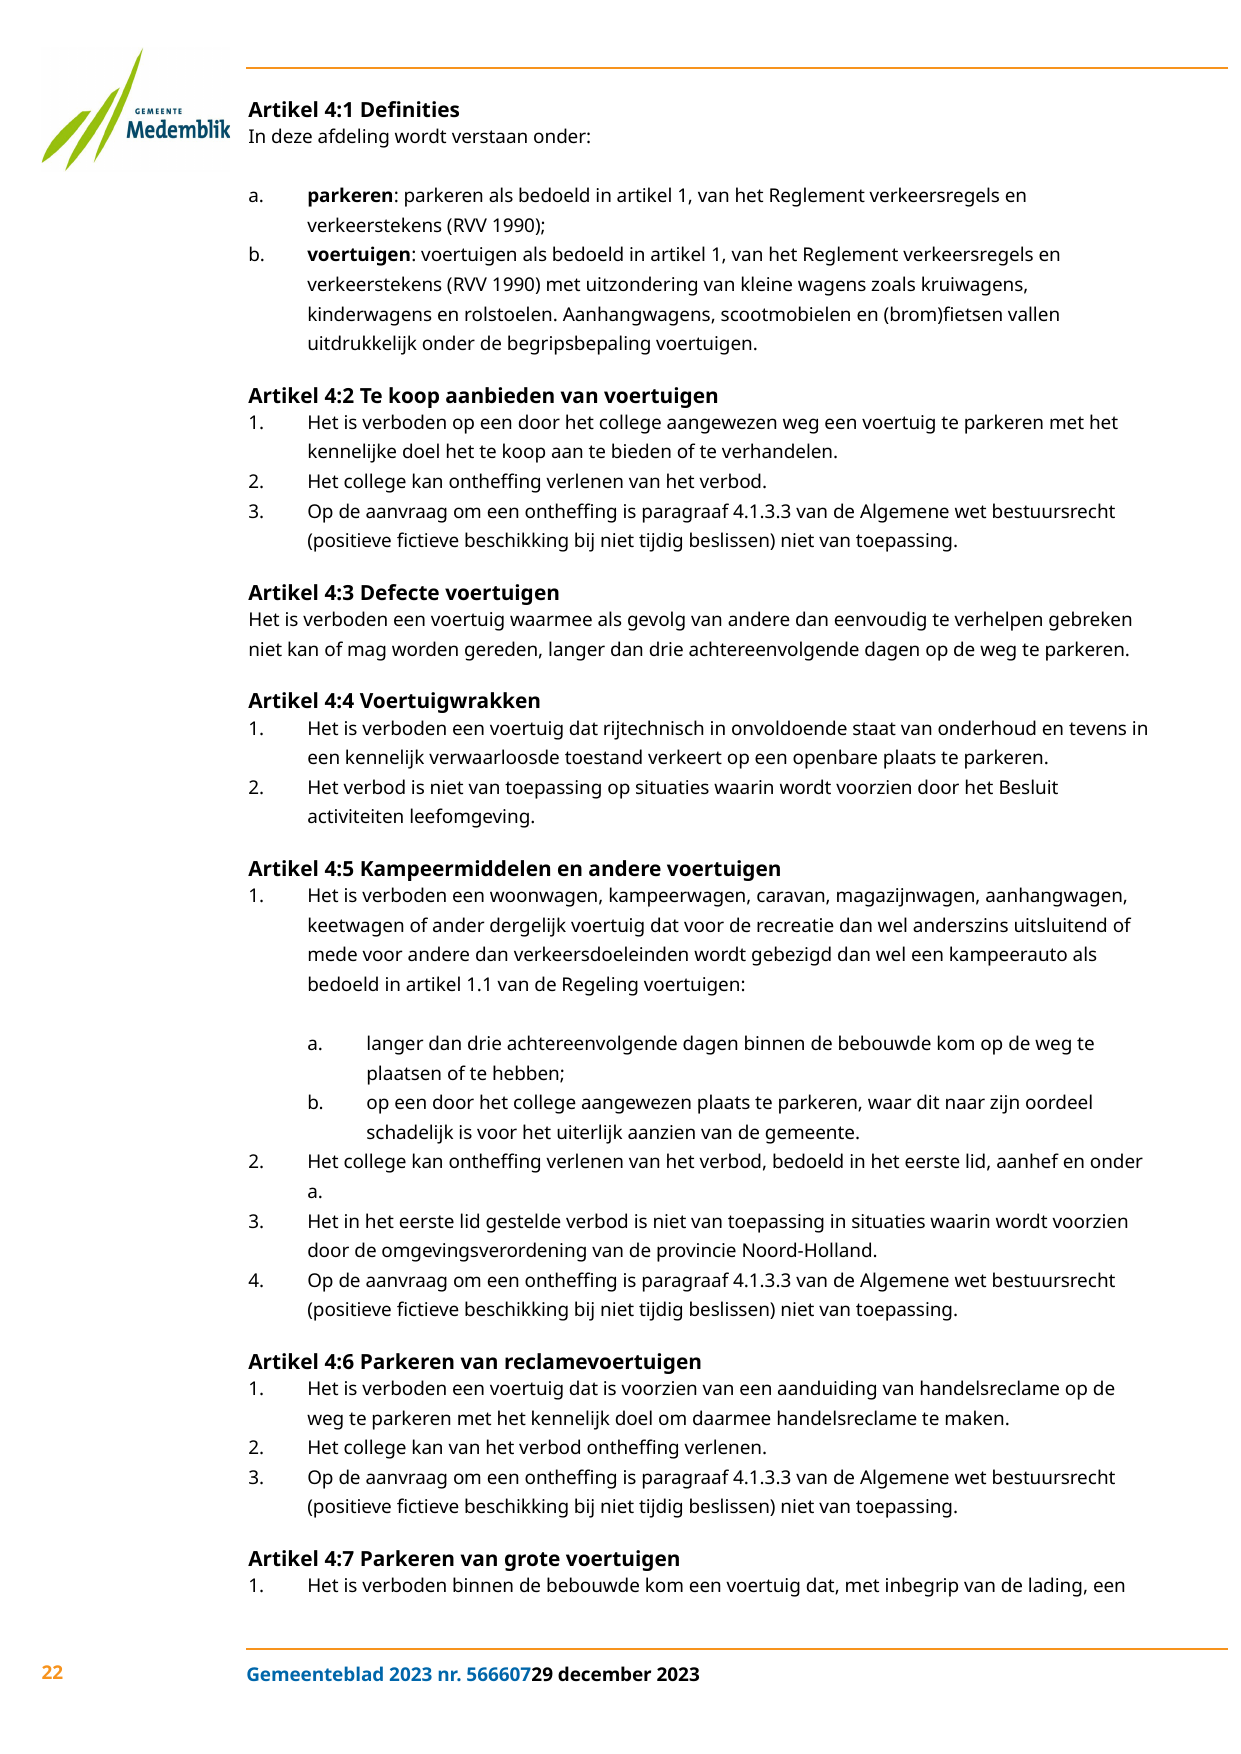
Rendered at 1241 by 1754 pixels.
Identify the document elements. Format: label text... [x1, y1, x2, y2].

list Het verbod is niet van toepassing op situaties waarin wordt voorzien door het Besluit activiteiten leefomgeving. [248, 774, 1152, 829]
text Artikel 4:3 Defecte voertuigen [248, 578, 1152, 606]
list Op de aanvraag om een ontheffing is paragraaf 4.1.3.3 van de Algemene wet bestuursrecht (positieve fictieve beschikking bij niet tijdig beslissen) niet van toepassing. [248, 1267, 1152, 1322]
list Het is verboden binnen de bebouwde kom een voertuig dat, met inbegrip van de lading, een [248, 1573, 1152, 1598]
text Artikel 4:2 Te koop aanbieden van voertuigen [248, 381, 1152, 409]
list Het college kan van het verbod ontheffing verlenen. [248, 1434, 1152, 1460]
text Artikel 4:6 Parkeren van reclamevoertuigen [248, 1347, 1152, 1375]
text Artikel 4:5 Kampeermiddelen en andere voertuigen [248, 854, 1152, 882]
list Op de aanvraag om een ontheffing is paragraaf 4.1.3.3 van de Algemene wet bestuursrecht (positieve fictieve beschikking bij niet tijdig beslissen) niet van toepassing. [248, 1464, 1152, 1519]
list Op de aanvraag om een ontheffing is paragraaf 4.1.3.3 van de Algemene wet bestuursrecht (positieve fictieve beschikking bij niet tijdig beslissen) niet van toepassing. [248, 498, 1152, 553]
list parkeren: parkeren als bedoeld in artikel 1, van het Reglement verkeersregels en verkeerstekens (RVV 1990); [248, 182, 1152, 238]
picture [41, 47, 231, 172]
list Het is verboden een voertuig dat rijtechnisch in onvoldoende staat van onderhoud en tevens in een kennelijk verwaarloosde toestand verkeert op een openbare plaats te parkeren. [248, 715, 1152, 770]
list Het college kan ontheffing verlenen van het verbod, bedoeld in het eerste lid, aanhef en onder a. [248, 1149, 1152, 1204]
list Het in het eerste lid gestelde verbod is niet van toepassing in situaties waarin wordt voorzien door de omgevingsverordening van de provincie Noord-Holland. [248, 1208, 1152, 1263]
list langer dan drie achtereenvolgende dagen binnen de bebouwde kom op de weg te plaatsen of te hebben; [307, 1030, 1152, 1086]
text Artikel 4:7 Parkeren van grote voertuigen [248, 1544, 1152, 1573]
list voertuigen: voertuigen als bedoeld in artikel 1, van het Reglement verkeersregels en verkeerstekens (RVV 1990) met uitzondering van kleine wagens zoals kruiwagens, kinderwagens en rolstoelen. Aanhangwagens, scootmobielen en (brom)fietsen vallen uitdrukkelijk onder de begripsbepaling voertuigen. [248, 242, 1152, 356]
text In deze afdeling wordt verstaan onder: [248, 123, 1152, 149]
list Het is verboden een woonwagen, kampeerwagen, caravan, magazijnwagen, aanhangwagen, keetwagen of ander dergelijk voertuig dat voor de recreatie dan wel anderszins uitsluitend of mede voor andere dan verkeersdoeleinden wordt gebezigd dan wel een kampeerauto als bedoeld in artikel 1.1 van de Regeling voertuigen: [248, 882, 1152, 997]
list Het is verboden op een door het college aangewezen weg een voertuig te parkeren met het kennelijke doel het te koop aan te bieden of te verhandelen. [248, 409, 1152, 464]
text Het is verboden een voertuig waarmee als gevolg van andere dan eenvoudig te verhelpen gebreken niet kan of mag worden gereden, langer dan drie achtereenvolgende dagen op de weg te parkeren. [248, 606, 1152, 662]
list op een door het college aangewezen plaats te parkeren, waar dit naar zijn oordeel schadelijk is voor het uiterlijk aanzien van de gemeente. [307, 1089, 1152, 1145]
text Artikel 4:4 Voertuigwrakken [248, 686, 1152, 715]
text Artikel 4:1 Definities [248, 95, 1152, 123]
list Het college kan ontheffing verlenen van het verbod. [248, 468, 1152, 494]
list Het is verboden een voertuig dat is voorzien van een aanduiding van handelsreclame op de weg te parkeren met het kennelijk doel om daarmee handelsreclame te maken. [248, 1375, 1152, 1431]
